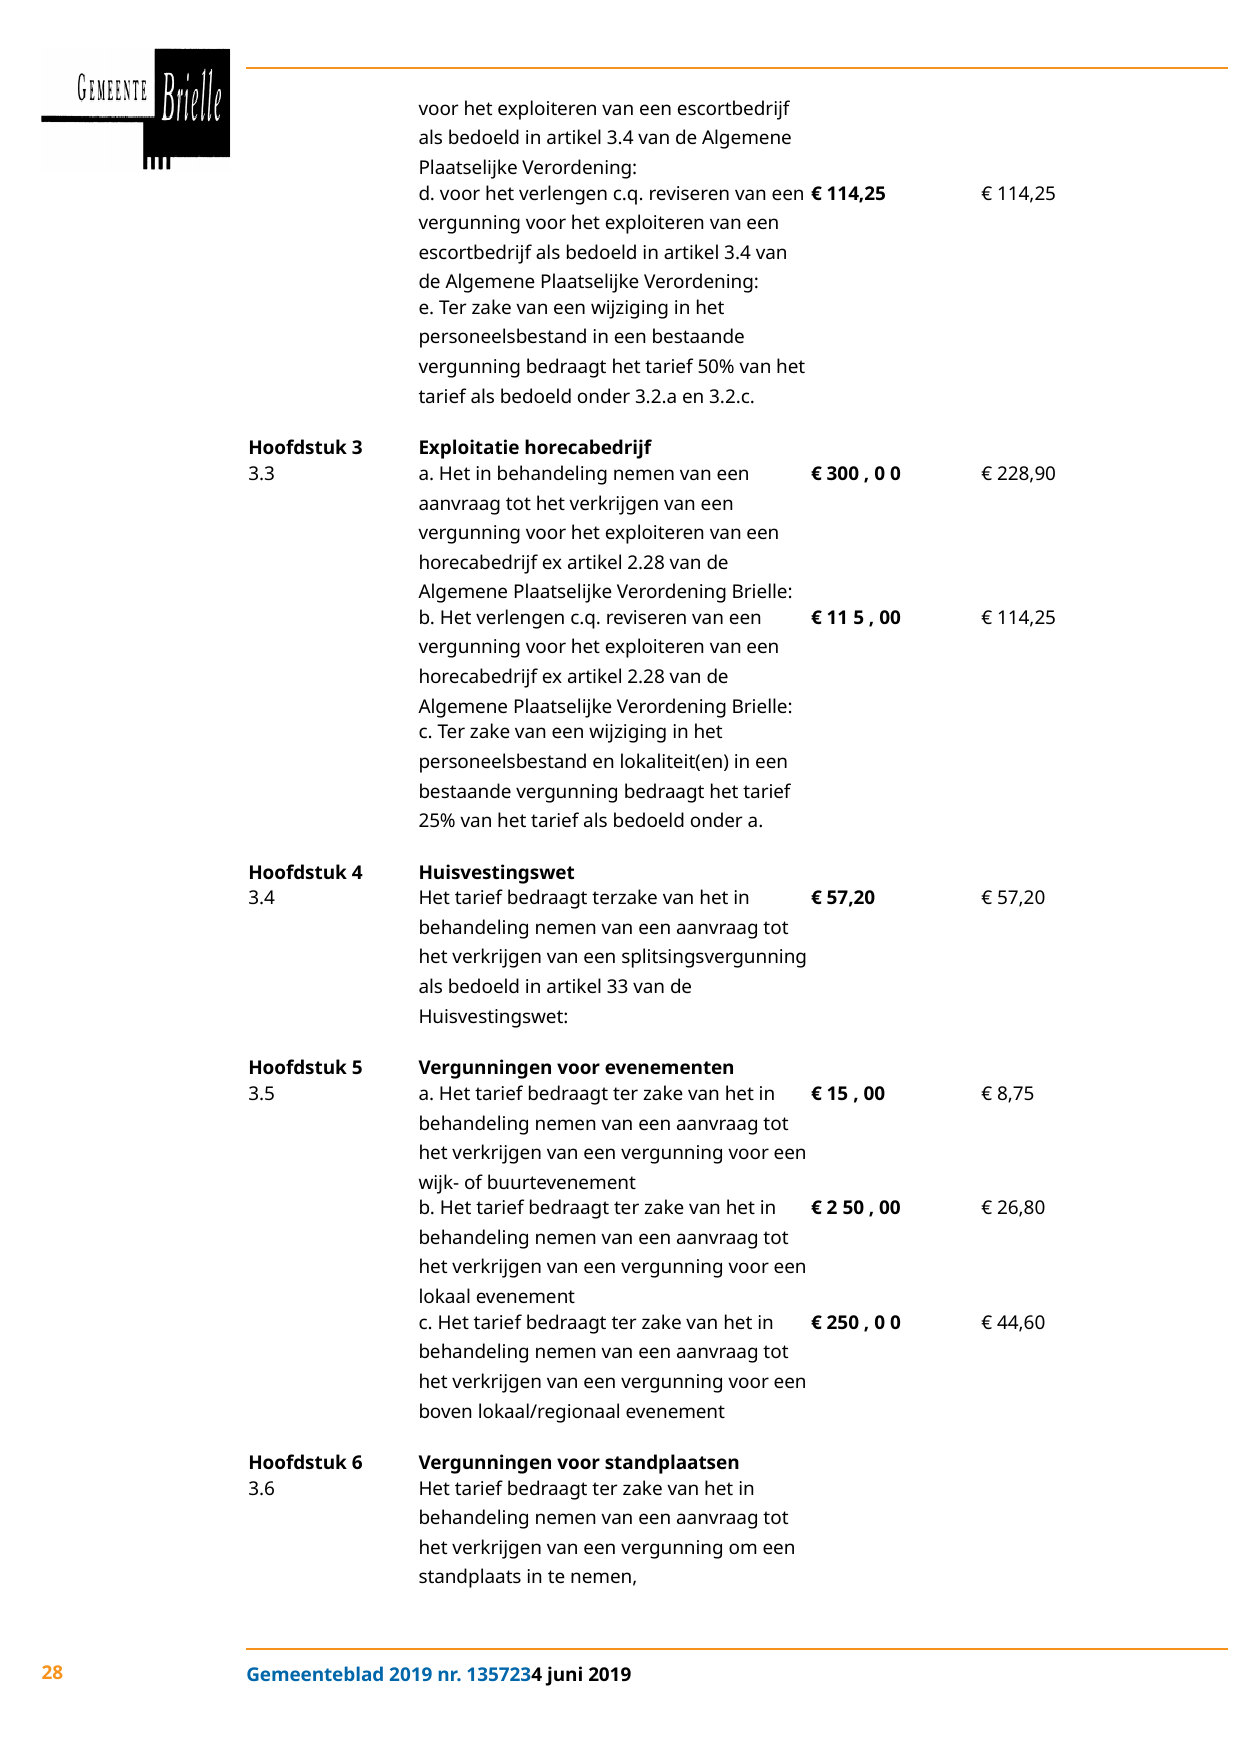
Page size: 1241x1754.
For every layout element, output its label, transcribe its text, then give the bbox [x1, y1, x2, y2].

table_cell € 114,25 [981, 604, 1152, 719]
table_cell [981, 409, 1152, 434]
table_cell [981, 719, 1152, 833]
table_cell € 11 5 , 00 [811, 604, 981, 719]
table_cell [811, 1424, 981, 1449]
table_cell 3.3 [248, 460, 418, 604]
table_cell Het tarief bedraagt terzake van het in behandeling nemen van een aanvraag tot het verkrijgen van een splitsingsvergunning als bedoeld in artikel 33 van de Huisvestingswet: [418, 885, 811, 1029]
table_cell Hoofdstuk 6 [248, 1449, 418, 1475]
table_cell [811, 1029, 981, 1054]
table_cell [981, 859, 1152, 884]
table_cell Hoofdstuk 4 [248, 859, 418, 884]
table_cell Vergunningen voor standplaatsen [418, 1449, 811, 1475]
table_cell [418, 409, 811, 434]
table_cell [811, 859, 981, 884]
table_cell € 228,90 [981, 460, 1152, 604]
table_cell Exploitatie horecabedrijf [418, 434, 811, 460]
table_cell a. Het in behandeling nemen van een aanvraag tot het verkrijgen van een vergunning voor het exploiteren van een horecabedrijf ex artikel 2.28 van de Algemene Plaatselijke Verordening Brielle: [418, 460, 811, 604]
table_cell b. Het tarief bedraagt ter zake van het in behandeling nemen van een aanvraag tot het verkrijgen van een vergunning voor een lokaal evenement [418, 1195, 811, 1309]
table_cell [981, 434, 1152, 460]
table_cell [981, 1475, 1152, 1589]
table_cell [811, 1054, 981, 1080]
table_cell [981, 1029, 1152, 1054]
table_cell [248, 294, 418, 409]
table_cell b. Het verlengen c.q. reviseren van een vergunning voor het exploiteren van een horecabedrijf ex artikel 2.28 van de Algemene Plaatselijke Verordening Brielle: [418, 604, 811, 719]
table_cell [248, 833, 418, 859]
table_cell € 8,75 [981, 1080, 1152, 1194]
table_cell [981, 1424, 1152, 1449]
table_cell Hoofdstuk 5 [248, 1054, 418, 1080]
table_cell [248, 409, 418, 434]
table_cell [811, 434, 981, 460]
table_cell d. voor het verlengen c.q. reviseren van een vergunning voor het exploiteren van een escortbedrijf als bedoeld in artikel 3.4 van de Algemene Plaatselijke Verordening: [418, 180, 811, 294]
table_cell [248, 1029, 418, 1054]
table_cell € 57,20 [811, 885, 981, 1029]
table_cell a. Het tarief bedraagt ter zake van het in behandeling nemen van een aanvraag tot het verkrijgen van een vergunning voor een wijk- of buurtevenement [418, 1080, 811, 1194]
table_cell 3.4 [248, 885, 418, 1029]
table_cell [981, 294, 1152, 409]
table_cell [811, 1449, 981, 1475]
table_cell [248, 1424, 418, 1449]
table_cell [248, 180, 418, 294]
table_cell 3.5 [248, 1080, 418, 1194]
picture [41, 47, 231, 172]
table_cell [981, 1449, 1152, 1475]
table_cell [811, 719, 981, 833]
table_cell [248, 1195, 418, 1309]
table_cell Huisvestingswet [418, 859, 811, 884]
table_cell c. Het tarief bedraagt ter zake van het in behandeling nemen van een aanvraag tot het verkrijgen van een vergunning voor een boven lokaal/regionaal evenement [418, 1309, 811, 1423]
table_cell [248, 719, 418, 833]
table_cell [811, 294, 981, 409]
table_cell [418, 833, 811, 859]
table_cell € 26,80 [981, 1195, 1152, 1309]
table_cell [418, 1424, 811, 1449]
table_cell € 44,60 [981, 1309, 1152, 1423]
table_cell [981, 1054, 1152, 1080]
table_cell c. Ter zake van een wijziging in het personeelsbestand en lokaliteit(en) in een bestaande vergunning bedraagt het tarief 25% van het tarief als bedoeld onder a. [418, 719, 811, 833]
table_cell [811, 95, 981, 180]
table_cell [981, 833, 1152, 859]
table_cell [981, 95, 1152, 180]
table_cell Het tarief bedraagt ter zake van het in behandeling nemen van een aanvraag tot het verkrijgen van een vergunning om een standplaats in te nemen, [418, 1475, 811, 1589]
table_cell [248, 95, 418, 180]
table_cell € 15 , 00 [811, 1080, 981, 1194]
table_cell € 300 , 0 0 [811, 460, 981, 604]
table_cell € 57,20 [981, 885, 1152, 1029]
table_cell [811, 409, 981, 434]
table_cell Vergunningen voor evenementen [418, 1054, 811, 1080]
table_cell e. Ter zake van een wijziging in het personeelsbestand in een bestaande vergunning bedraagt het tarief 50% van het tarief als bedoeld onder 3.2.a en 3.2.c. [418, 294, 811, 409]
table_cell Hoofdstuk 3 [248, 434, 418, 460]
table_cell voor het exploiteren van een escortbedrijf als bedoeld in artikel 3.4 van de Algemene Plaatselijke Verordening: [418, 95, 811, 180]
table_cell € 114,25 [811, 180, 981, 294]
table_cell 3.6 [248, 1475, 418, 1589]
table_cell [811, 1475, 981, 1589]
table_cell € 114,25 [981, 180, 1152, 294]
table_cell [248, 604, 418, 719]
table_cell [418, 1029, 811, 1054]
table_cell [811, 833, 981, 859]
table_cell € 250 , 0 0 [811, 1309, 981, 1423]
table_cell € 2 50 , 00 [811, 1195, 981, 1309]
table_cell [248, 1309, 418, 1423]
